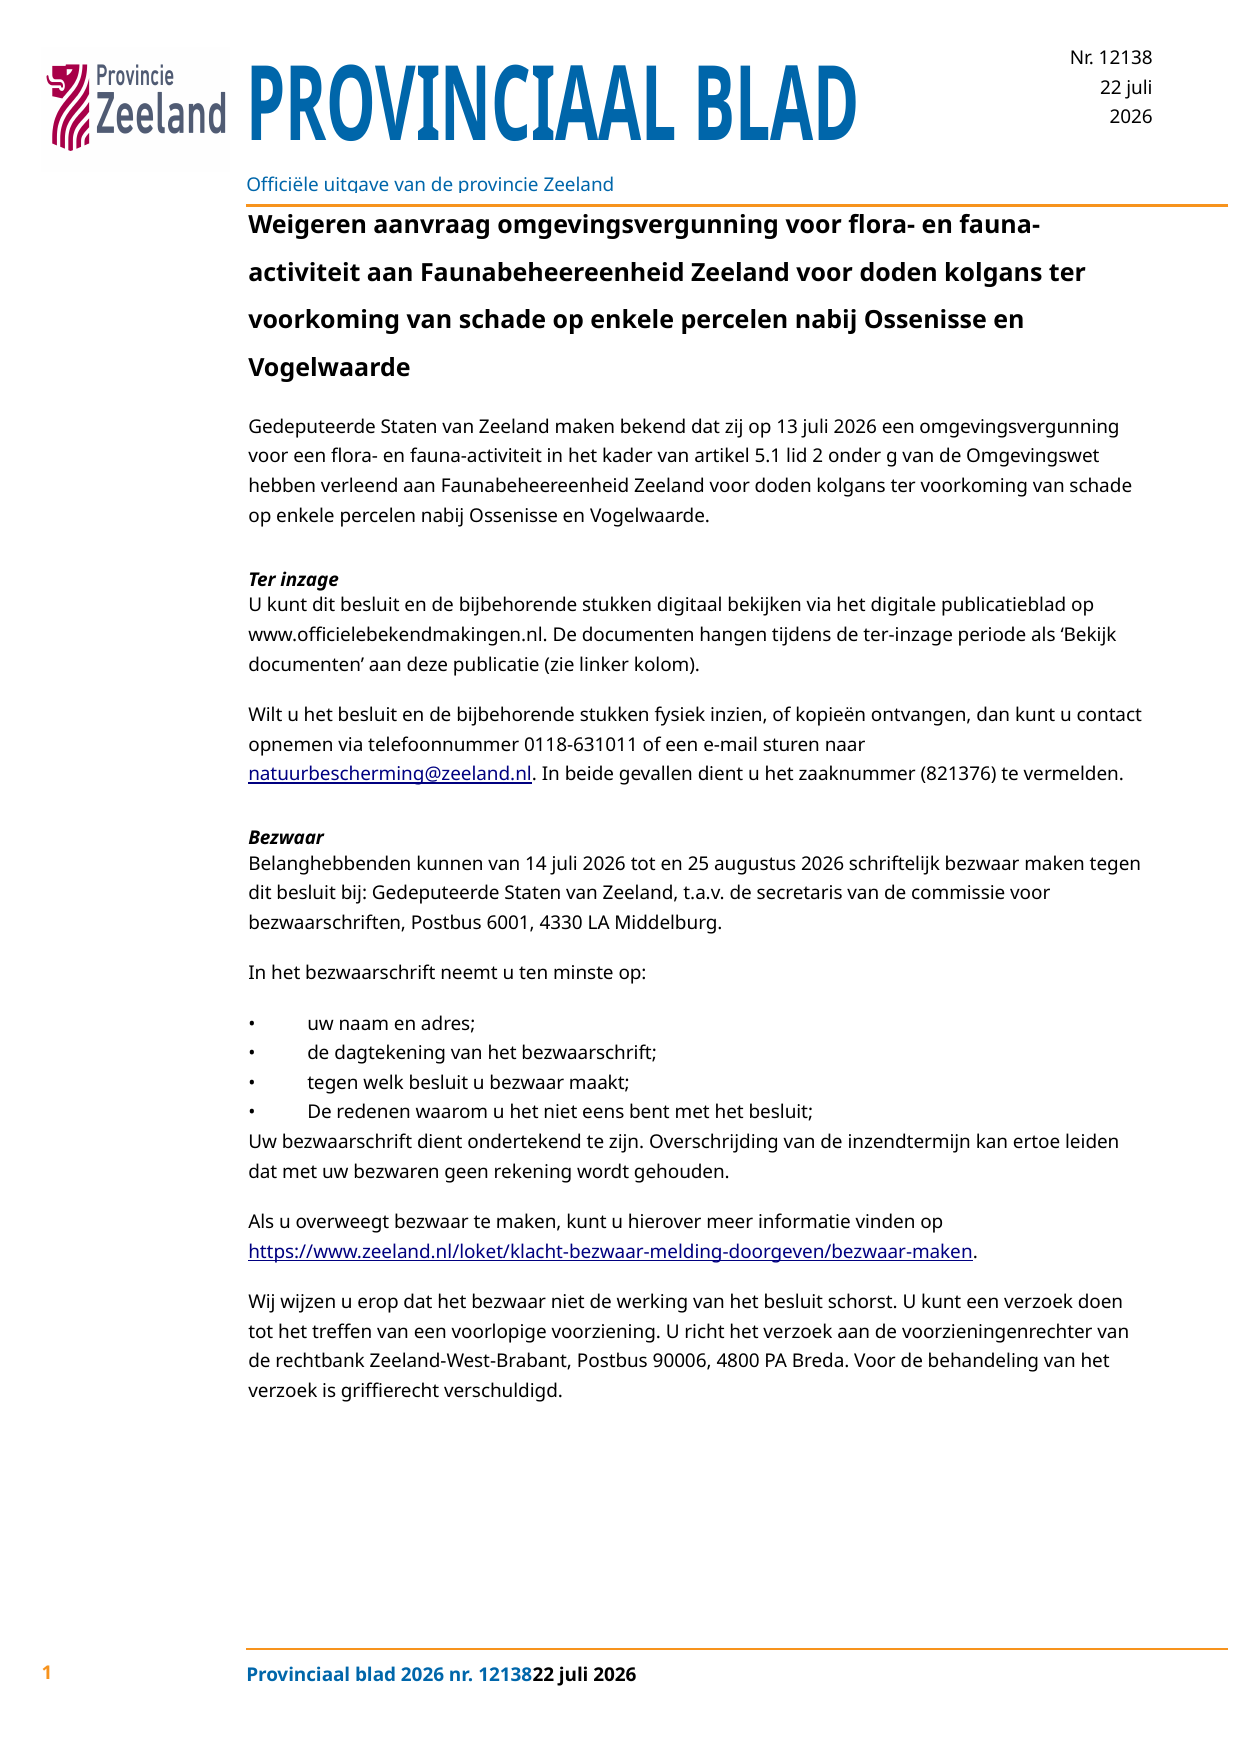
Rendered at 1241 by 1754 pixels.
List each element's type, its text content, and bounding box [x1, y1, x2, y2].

list de dagtekening van het bezwaarschrift; [248, 1039, 1152, 1065]
text Als u overweegt bezwaar te maken, kunt u hierover meer informatie vinden op https://www.zeeland.nl/loket/klacht-bezwaar-melding-doorgeven/bezwaar-maken. [248, 1208, 1152, 1264]
list De redenen waarom u het niet eens bent met het besluit; [248, 1099, 1152, 1124]
list tegen welk besluit u bezwaar maakt; [248, 1069, 1152, 1095]
text Bezwaar [248, 824, 1152, 850]
text Weigeren aanvraag omgevingsvergunning voor flora- en fauna-activiteit aan Faunabeheereenheid Zeeland voor doden kolgans ter voorkoming van schade op enkele percelen nabij Ossenisse en Vogelwaarde [248, 207, 1152, 384]
text Belanghebbenden kunnen van 14 juli 2026 tot en 25 augustus 2026 schriftelijk bezwaar maken tegen dit besluit bij: Gedeputeerde Staten van Zeeland, t.a.v. de secretaris van de commissie voor bezwaarschriften, Postbus 6001, 4330 LA Middelburg. [248, 850, 1152, 935]
text Ter inzage [248, 566, 1152, 592]
text Uw bezwaarschrift dient ondertekend te zijn. Overschrijding van de inzendtermijn kan ertoe leiden dat met uw bezwaren geen rekening wordt gehouden. [248, 1128, 1152, 1184]
text Wij wijzen u erop dat het bezwaar niet de werking van het besluit schorst. U kunt een verzoek doen tot het treffen van een voorlopige voorziening. U richt het verzoek aan de voorzieningenrechter van de rechtbank Zeeland-West-Brabant, Postbus 90006, 4800 PA Breda. Voor de behandeling van het verzoek is griffierecht verschuldigd. [248, 1288, 1152, 1403]
list uw naam en adres; [248, 1010, 1152, 1036]
text In het bezwaarschrift neemt u ten minste op: [248, 959, 1152, 985]
text Wilt u het besluit en de bijbehorende stukken fysiek inzien, of kopieën ontvangen, dan kunt u contact opnemen via telefoonnummer 0118-631011 of een e-mail sturen naar natuurbescherming@zeeland.nl. In beide gevallen dient u het zaaknummer (821376) te vermelden. [248, 701, 1152, 786]
picture [41, 47, 231, 172]
text U kunt dit besluit en de bijbehorende stukken digitaal bekijken via het digitale publicatieblad op www.officielebekendmakingen.nl. De documenten hangen tijdens de ter-inzage periode als ‘Bekijk documenten’ aan deze publicatie (zie linker kolom). [248, 592, 1152, 676]
text Gedeputeerde Staten van Zeeland maken bekend dat zij op 13 juli 2026 een omgevingsvergunning voor een flora- en fauna-activiteit in het kader van artikel 5.1 lid 2 onder g van de Omgevingswet hebben verleend aan Faunabeheereenheid Zeeland voor doden kolgans ter voorkoming van schade op enkele percelen nabij Ossenisse en Vogelwaarde. [248, 413, 1152, 528]
